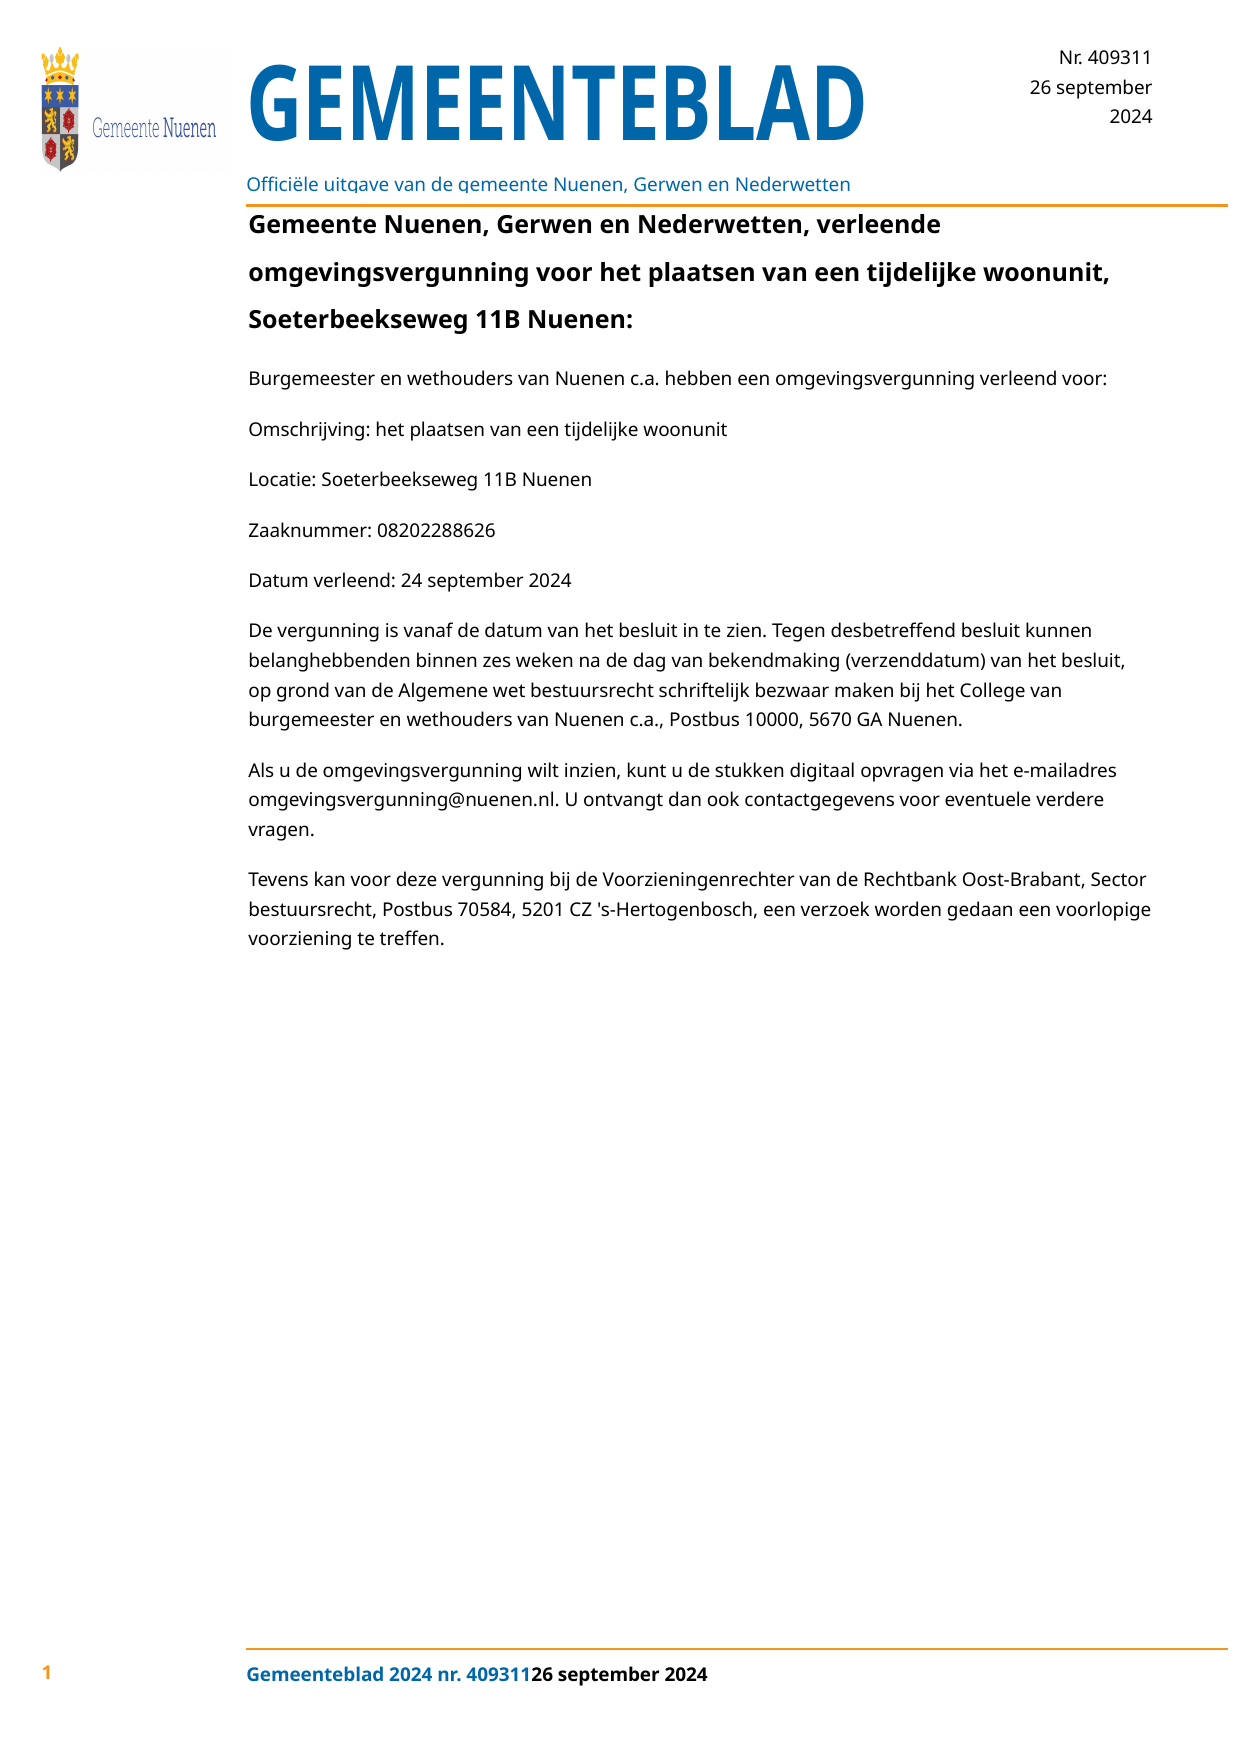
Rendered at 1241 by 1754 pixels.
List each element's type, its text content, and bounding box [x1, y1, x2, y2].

text Burgemeester en wethouders van Nuenen c.a. hebben een omgevingsvergunning verleend voor: [248, 366, 1152, 391]
text Zaaknummer: 08202288626 [248, 517, 1152, 542]
text Als u de omgevingsvergunning wilt inzien, kunt u de stukken digitaal opvragen via het e-mailadres omgevingsvergunning@nuenen.nl. U ontvangt dan ook contactgegevens voor eventuele verdere vragen. [248, 757, 1152, 842]
text Tevens kan voor deze vergunning bij de Voorzieningenrechter van de Rechtbank Oost-Brabant, Sector bestuursrecht, Postbus 70584, 5201 CZ 's-Hertogenbosch, een verzoek worden gedaan een voorlopige voorziening te treffen. [248, 866, 1152, 951]
text Locatie: Soeterbeekseweg 11B Nuenen [248, 466, 1152, 492]
text Gemeente Nuenen, Gerwen en Nederwetten, verleende omgevingsvergunning voor het plaatsen van een tijdelijke woonunit, Soeterbeekseweg 11B Nuenen: [248, 207, 1152, 336]
text De vergunning is vanaf de datum van het besluit in te zien. Tegen desbetreffend besluit kunnen belanghebbenden binnen zes weken na de dag van bekendmaking (verzenddatum) van het besluit, op grond van de Algemene wet bestuursrecht schriftelijk bezwaar maken bij het College van burgemeester en wethouders van Nuenen c.a., Postbus 10000, 5670 GA Nuenen. [248, 618, 1152, 732]
text Omschrijving: het plaatsen van een tijdelijke woonunit [248, 416, 1152, 442]
picture [41, 47, 231, 172]
text Datum verleend: 24 september 2024 [248, 567, 1152, 593]
